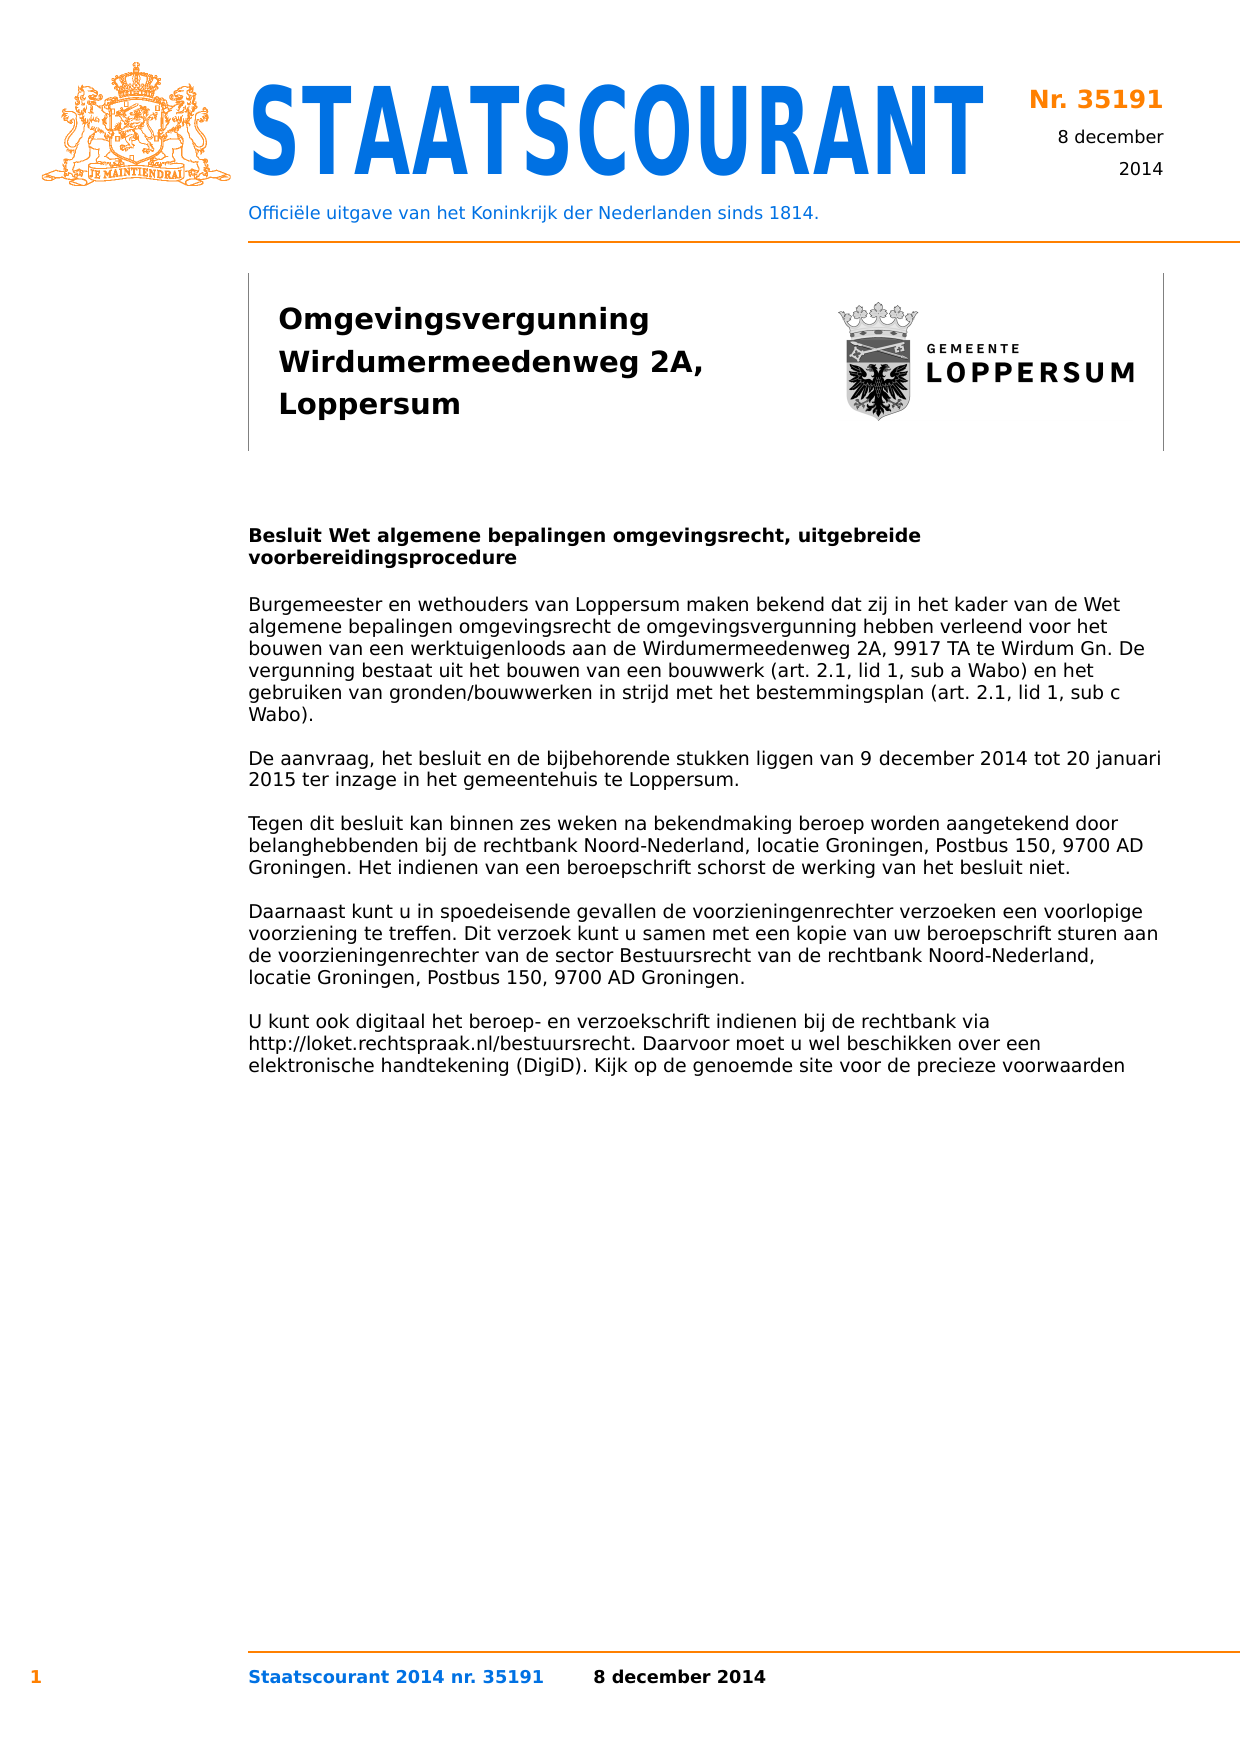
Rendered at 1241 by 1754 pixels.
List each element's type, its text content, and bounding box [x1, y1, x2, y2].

text Daarnaast kunt u in spoedeisende gevallen de voorzieningenrechter verzoeken een voorlopige voorziening te treffen. Dit verzoek kunt u samen met een kopie van uw beroepschrift sturen aan de voorzieningenrechter van de sector Bestuursrecht van de rechtbank Noord-Nederland, locatie Groningen, Postbus 150, 9700 AD Groningen. [248, 901, 1163, 989]
picture [838, 302, 1134, 421]
table_header STAATSCOURANT [248, 62, 998, 203]
table_cell 2014 [998, 153, 1240, 203]
text Burgemeester en wethouders van Loppersum maken bekend dat zij in het kader van de Wet algemene bepalingen omgevingsrecht de omgevingsvergunning hebben verleend voor het bouwen van een werktuigenloods aan de Wirdumermeedenweg 2A, 9917 TA te Wirdum Gn. De vergunning bestaat uit het bouwen van een bouwwerk (art. 2.1, lid 1, sub a Wabo) en het gebruiken van gronden/bouwwerken in strijd met het bestemmingsplan (art. 2.1, lid 1, sub c Wabo). [248, 594, 1163, 726]
table_cell 8 december [998, 121, 1240, 153]
text U kunt ook digitaal het beroep- en verzoekschrift indienen bij de rechtbank via http://loket.rechtspraak.nl/bestuursrecht. Daarvoor moet u wel beschikken over een elektronische handtekening (DigiD). Kijk op de genoemde site voor de precieze voorwaarden [248, 1011, 1163, 1077]
text De aanvraag, het besluit en de bijbehorende stukken liggen van 9 december 2014 tot 20 januari 2015 ter inzage in het gemeentehuis te Loppersum. [248, 747, 1163, 791]
subtitle Omgevingsvergunning Wirdumermeedenweg 2A, Loppersum [249, 273, 1163, 451]
table_header Nr. 35191 [998, 62, 1240, 121]
text Tegen dit besluit kan binnen zes weken na bekendmaking beroep worden aangetekend door belanghebbenden bij de rechtbank Noord-Nederland, locatie Groningen, Postbus 150, 9700 AD Groningen. Het indienen van een beroepschrift schorst de werking van het besluit niet. [248, 813, 1163, 879]
table_cell Officiële uitgave van het Koninkrijk der Nederlanden sinds 1814. [248, 203, 1240, 241]
subtitle Besluit Wet algemene bepalingen omgevingsrecht, uitgebreide voorbereidingsprocedure [248, 525, 1163, 569]
table_header [25, 62, 248, 241]
picture [41, 62, 231, 186]
